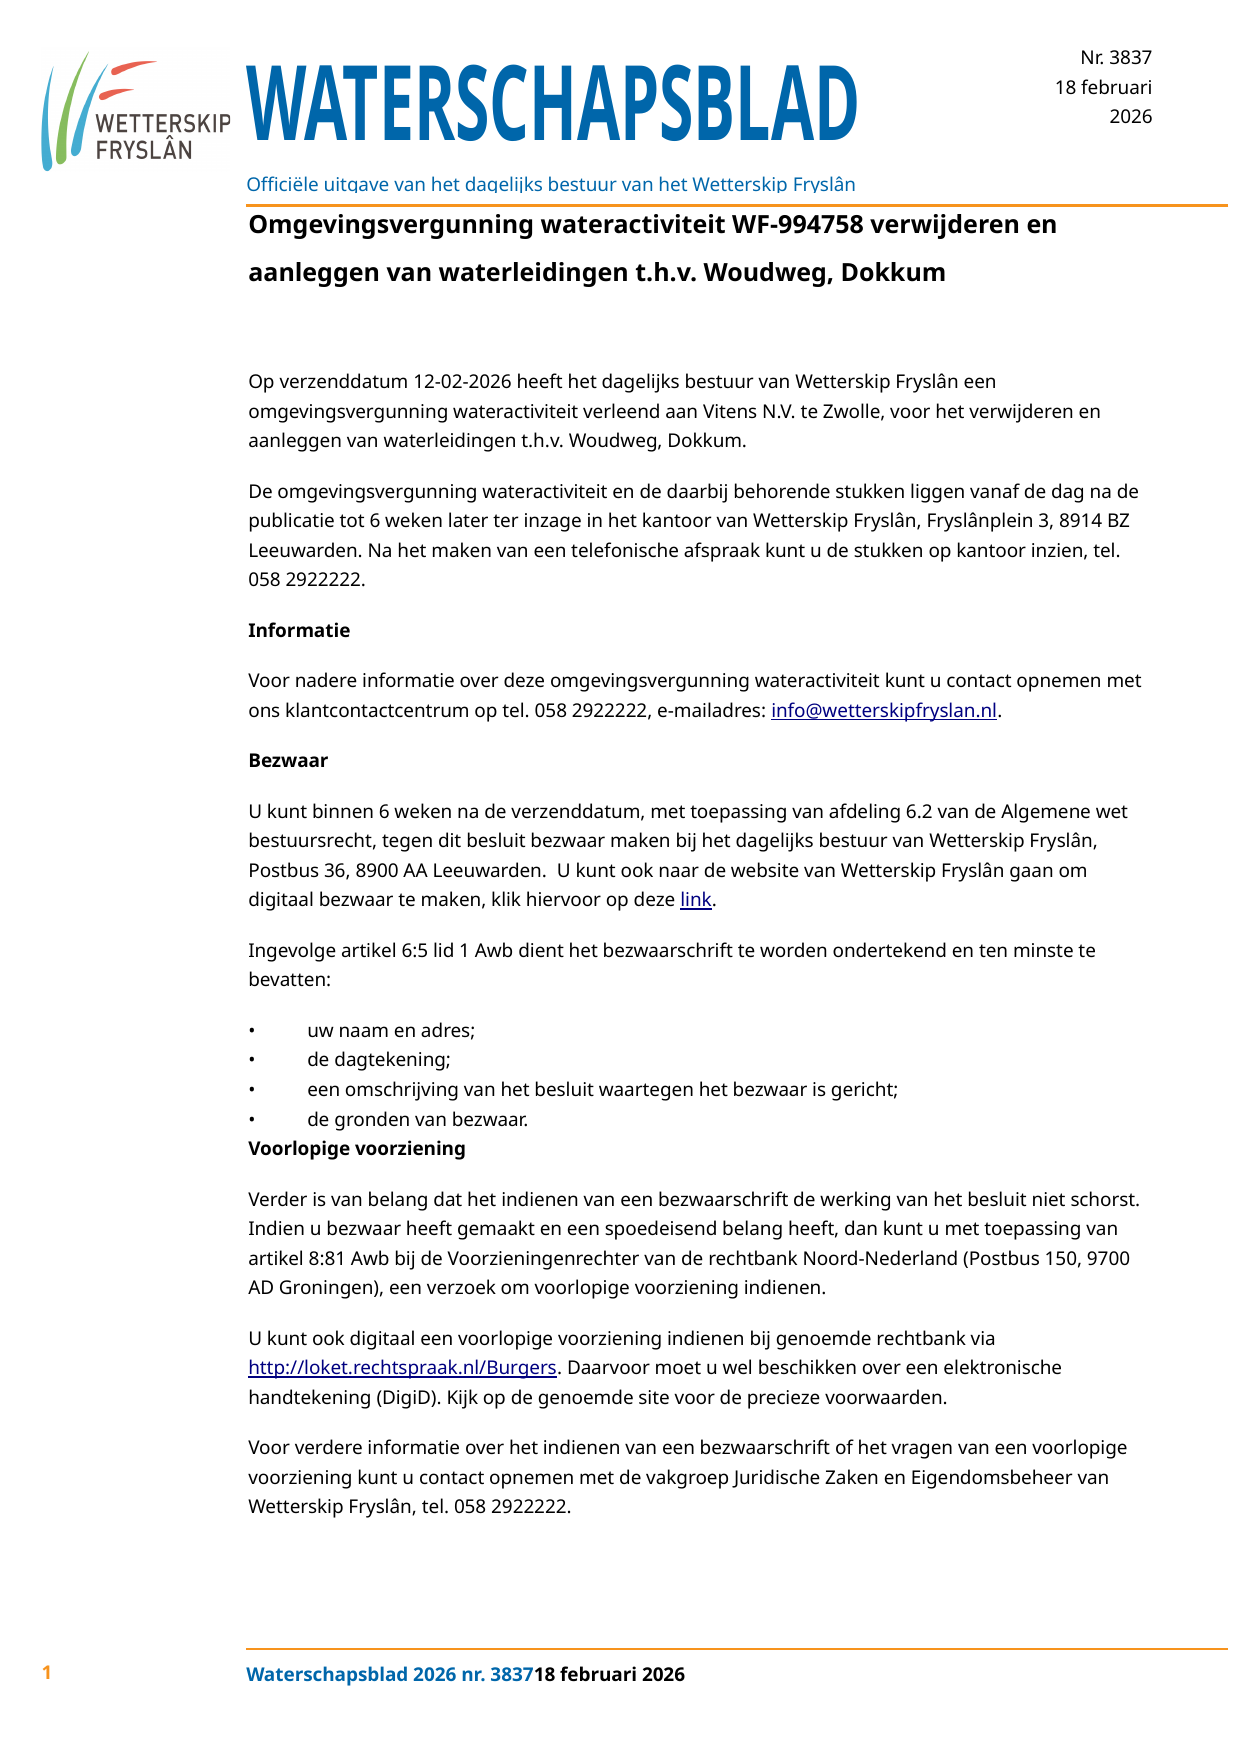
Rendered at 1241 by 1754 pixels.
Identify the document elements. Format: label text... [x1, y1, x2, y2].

text Voorlopige voorziening [248, 1135, 1152, 1161]
text Bezwaar [248, 747, 1152, 773]
text De omgevingsvergunning wateractiviteit en de daarbij behorende stukken liggen vanaf de dag na de publicatie tot 6 weken later ter inzage in het kantoor van Wetterskip Fryslân, Fryslânplein 3, 8914 BZ Leeuwarden. Na het maken van een telefonische afspraak kunt u de stukken op kantoor inzien, tel. 058 2922222. [248, 478, 1152, 592]
list de dagtekening; [248, 1047, 1152, 1072]
text Op verzenddatum 12-02-2026 heeft het dagelijks bestuur van Wetterskip Fryslân een omgevingsvergunning wateractiviteit verleend aan Vitens N.V. te Zwolle, voor het verwijderen en aanleggen van waterleidingen t.h.v. Woudweg, Dokkum. [248, 368, 1152, 453]
picture [41, 47, 231, 172]
text Voor verdere informatie over het indienen van een bezwaarschrift of het vragen van een voorlopige voorziening kunt u contact opnemen met de vakgroep Juridische Zaken en Eigendomsbeheer van Wetterskip Fryslân, tel. 058 2922222. [248, 1434, 1152, 1519]
text Omgevingsvergunning wateractiviteit WF-994758 verwijderen en aanleggen van waterleidingen t.h.v. Woudweg, Dokkum [248, 207, 1152, 288]
text Voor nadere informatie over deze omgevingsvergunning wateractiviteit kunt u contact opnemen met ons klantcontactcentrum op tel. 058 2922222, e-mailadres: info@wetterskipfryslan.nl. [248, 667, 1152, 723]
list uw naam en adres; [248, 1017, 1152, 1043]
text U kunt ook digitaal een voorlopige voorziening indienen bij genoemde rechtbank via http://loket.rechtspraak.nl/Burgers. Daarvoor moet u wel beschikken over een elektronische handtekening (DigiD). Kijk op de genoemde site voor de precieze voorwaarden. [248, 1325, 1152, 1410]
text Informatie [248, 617, 1152, 643]
text Verder is van belang dat het indienen van een bezwaarschrift de werking van het besluit niet schorst. Indien u bezwaar heeft gemaakt en een spoedeisend belang heeft, dan kunt u met toepassing van artikel 8:81 Awb bij de Voorzieningenrechter van de rechtbank Noord-Nederland (Postbus 150, 9700 AD Groningen), een verzoek om voorlopige voorziening indienen. [248, 1186, 1152, 1300]
text U kunt binnen 6 weken na de verzenddatum, met toepassing van afdeling 6.2 van de Algemene wet bestuursrecht, tegen dit besluit bezwaar maken bij het dagelijks bestuur van Wetterskip Fryslân, Postbus 36, 8900 AA Leeuwarden. U kunt ook naar de website van Wetterskip Fryslân gaan om digitaal bezwaar te maken, klik hiervoor op deze link. [248, 798, 1152, 912]
text Ingevolge artikel 6:5 lid 1 Awb dient het bezwaarschrift te worden ondertekend en ten minste te bevatten: [248, 937, 1152, 992]
list een omschrijving van het besluit waartegen het bezwaar is gericht; [248, 1076, 1152, 1102]
list de gronden van bezwaar. [248, 1106, 1152, 1132]
